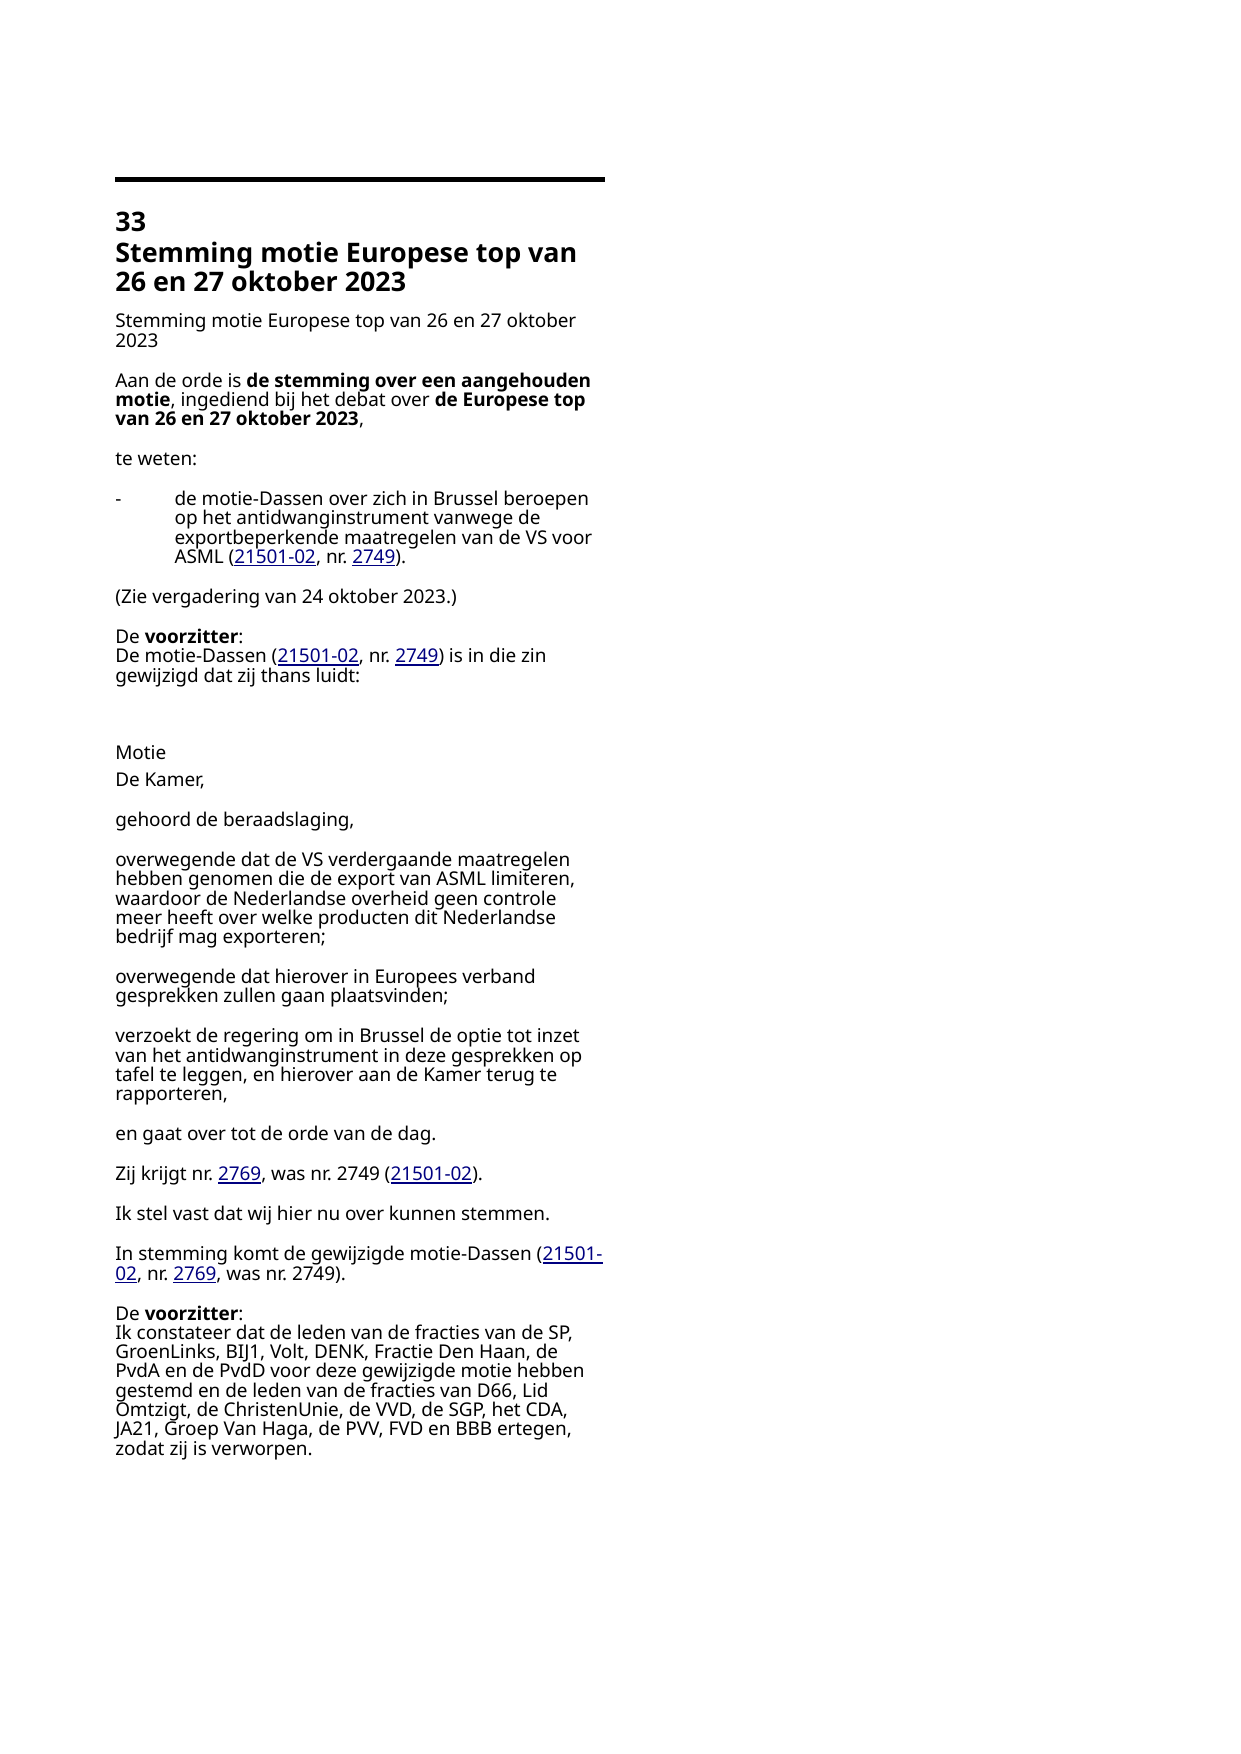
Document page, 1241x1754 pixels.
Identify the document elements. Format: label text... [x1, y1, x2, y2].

list de motie-Dassen over zich in Brussel beroepen op het antidwanginstrument vanwege de exportbeperkende maatregelen van de VS voor ASML (21501-02, nr. 2749). [115, 490, 605, 567]
text In stemming komt de gewijzigde motie-Dassen (21501-02, nr. 2769, was nr. 2749). [115, 1245, 605, 1284]
text De voorzitter: [115, 628, 605, 647]
text Zij krijgt nr. 2769, was nr. 2749 (21501-02). [115, 1165, 605, 1184]
text 33 [115, 203, 605, 239]
text te weten: [115, 450, 605, 469]
text De voorzitter: [115, 1304, 605, 1324]
text Motie [115, 739, 605, 765]
text gehoord de beraadslaging, [115, 811, 605, 830]
text Stemming motie Europese top van 26 en 27 oktober 2023 [115, 312, 605, 351]
text en gaat over tot de orde van de dag. [115, 1125, 605, 1144]
text De motie-Dassen (21501-02, nr. 2749) is in die zin gewijzigd dat zij thans luidt: [115, 647, 605, 686]
text Aan de orde is de stemming over een aangehouden motie, ingediend bij het debat over de Europese top van 26 en 27 oktober 2023, [115, 372, 605, 429]
text verzoekt de regering om in Brussel de optie tot inzet van het antidwanginstrument in deze gesprekken op tafel te leggen, en hierover aan de Kamer terug te rapporteren, [115, 1027, 605, 1104]
text overwegende dat hierover in Europees verband gesprekken zullen gaan plaatsvinden; [115, 968, 605, 1007]
text Stemming motie Europese top van 26 en 27 oktober 2023 [115, 239, 605, 312]
text overwegende dat de VS verdergaande maatregelen hebben genomen die de export van ASML limiteren, waardoor de Nederlandse overheid geen controle meer heeft over welke producten dit Nederlandse bedrijf mag exporteren; [115, 851, 605, 947]
text (Zie vergadering van 24 oktober 2023.) [115, 588, 605, 607]
text Ik constateer dat de leden van de fracties van de SP, GroenLinks, BIJ1, Volt, DENK, Fractie Den Haan, de PvdA en de PvdD voor deze gewijzigde motie hebben gestemd en de leden van de fracties van D66, Lid Omtzigt, de ChristenUnie, de VVD, de SGP, het CDA, JA21, Groep Van Haga, de PVV, FVD en BBB ertegen, zodat zij is verworpen. [115, 1324, 605, 1459]
text De Kamer, [115, 771, 605, 790]
text Ik stel vast dat wij hier nu over kunnen stemmen. [115, 1205, 605, 1224]
